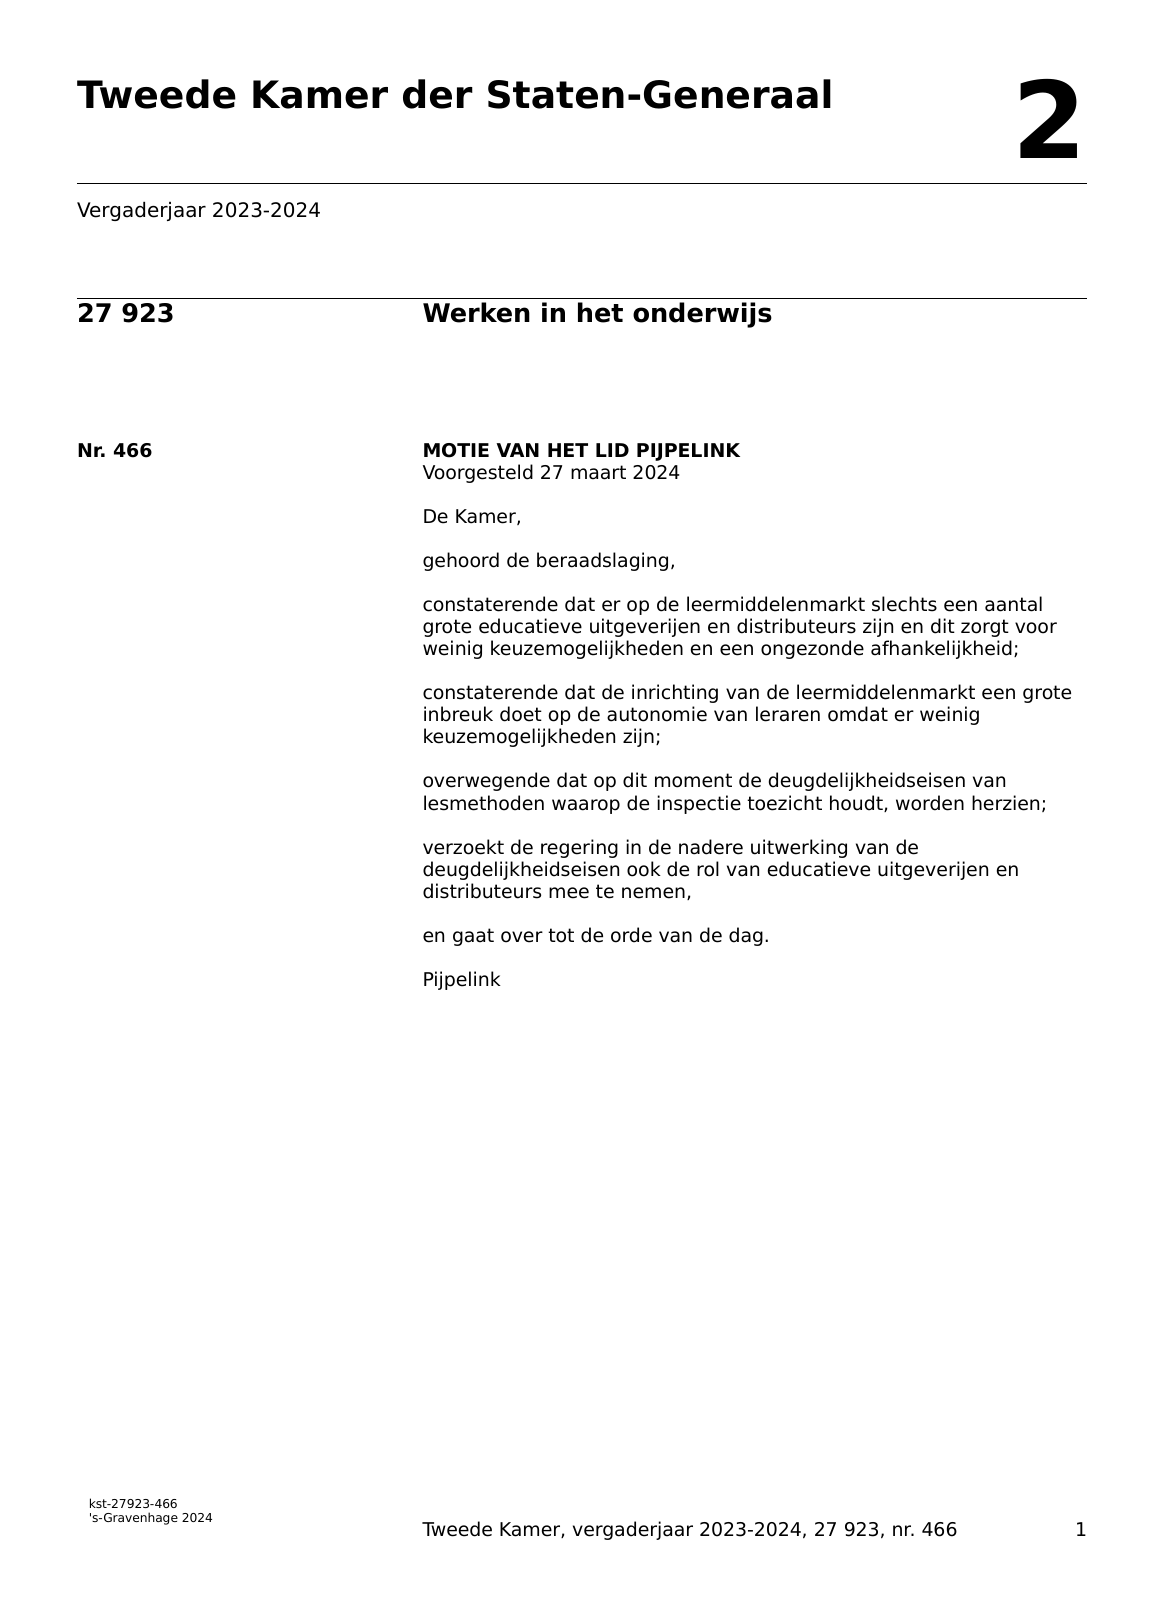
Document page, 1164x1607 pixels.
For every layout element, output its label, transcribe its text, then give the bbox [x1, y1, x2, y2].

text verzoekt de regering in de nadere uitwerking van de deugdelijkheidseisen ook de rol van educatieve uitgeverijen en distributeurs mee te nemen, [422, 837, 1087, 902]
text constaterende dat er op de leermiddelenmarkt slechts een aantal grote educatieve uitgeverijen en distributeurs zijn en dit zorgt voor weinig keuzemogelijkheden en een ongezonde afhankelijkheid; [422, 594, 1087, 660]
text gehoord de beraadslaging, [422, 550, 1087, 572]
subtitle Nr. 466 MOTIE VAN HET LID PIJPELINK [77, 440, 1087, 462]
text 's-Gravenhage 2024 [88, 1511, 323, 1525]
table_header Tweede Kamer der Staten-Generaal [77, 59, 886, 183]
text Voorgesteld 27 maart 2024 [422, 462, 1087, 484]
text De Kamer, [422, 506, 1087, 528]
text kst-27923-466 [88, 1497, 323, 1511]
text Pijpelink [422, 969, 1087, 991]
table_header 2 [886, 59, 1087, 183]
text en gaat over tot de orde van de dag. [422, 925, 1087, 947]
subtitle 27 923 Werken in het onderwijs [77, 299, 1087, 329]
table_cell Vergaderjaar 2023-2024 [77, 184, 1087, 298]
text overwegende dat op dit moment de deugdelijkheidseisen van lesmethoden waarop de inspectie toezicht houdt, worden herzien; [422, 770, 1087, 814]
text constaterende dat de inrichting van de leermiddelenmarkt een grote inbreuk doet op de autonomie van leraren omdat er weinig keuzemogelijkheden zijn; [422, 682, 1087, 748]
